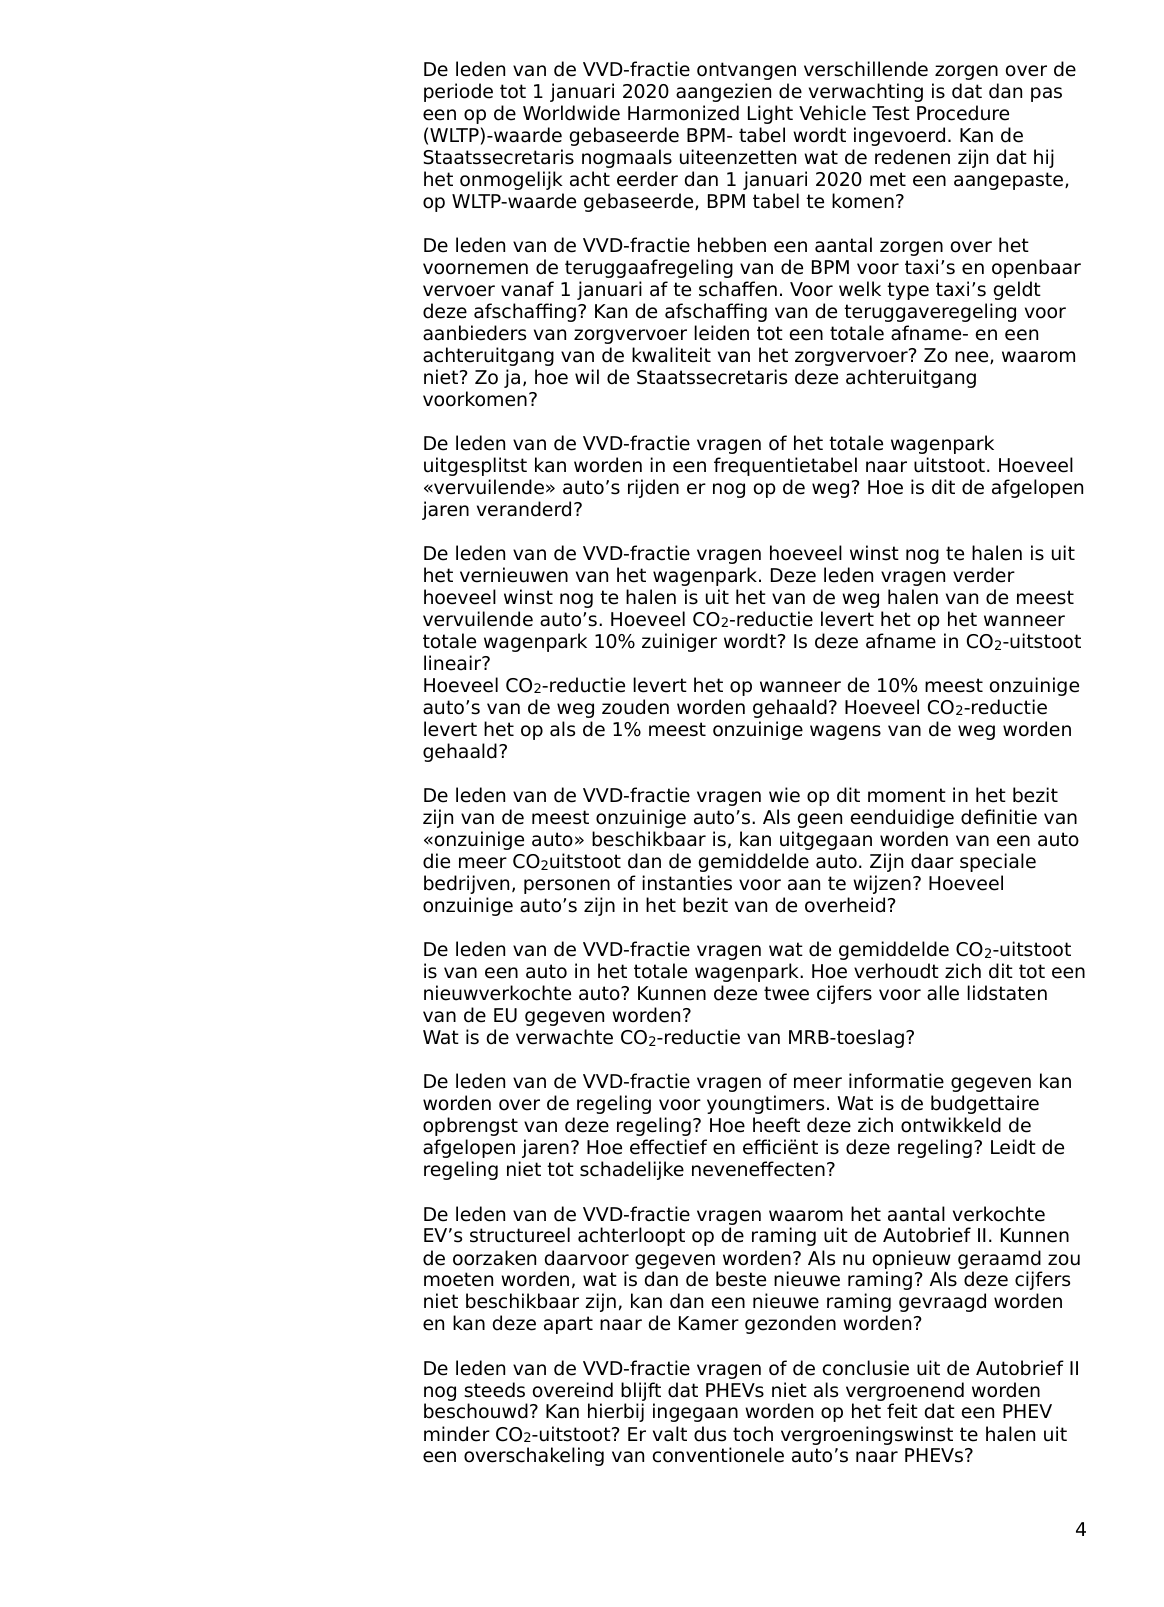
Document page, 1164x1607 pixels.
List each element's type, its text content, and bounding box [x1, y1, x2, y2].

text De leden van de VVD-fractie vragen of de conclusie uit de Autobrief II nog steeds overeind blijft dat PHEVs niet als vergroenend worden beschouwd? Kan hierbij ingegaan worden op het feit dat een PHEV minder CO2-uitstoot? Er valt dus toch vergroeningswinst te halen uit een overschakeling van conventionele auto’s naar PHEVs? [422, 1357, 1087, 1467]
text De leden van de VVD-fractie vragen wat de gemiddelde CO2-uitstoot is van een auto in het totale wagenpark. Hoe verhoudt zich dit tot een nieuwverkochte auto? Kunnen deze twee cijfers voor alle lidstaten van de EU gegeven worden? [422, 939, 1087, 1027]
text De leden van de VVD-fractie ontvangen verschillende zorgen over de periode tot 1 januari 2020 aangezien de verwachting is dat dan pas een op de Worldwide Harmonized Light Vehicle Test Procedure (WLTP)-waarde gebaseerde BPM- tabel wordt ingevoerd. Kan de Staatssecretaris nogmaals uiteenzetten wat de redenen zijn dat hij het onmogelijk acht eerder dan 1 januari 2020 met een aangepaste, op WLTP-waarde gebaseerde, BPM tabel te komen? [422, 59, 1087, 213]
text De leden van de VVD-fractie vragen of meer informatie gegeven kan worden over de regeling voor youngtimers. Wat is de budgettaire opbrengst van deze regeling? Hoe heeft deze zich ontwikkeld de afgelopen jaren? Hoe effectief en efficiënt is deze regeling? Leidt de regeling niet tot schadelijke neveneffecten? [422, 1071, 1087, 1181]
text De leden van de VVD-fractie vragen wie op dit moment in het bezit zijn van de meest onzuinige auto’s. Als geen eenduidige definitie van «onzuinige auto» beschikbaar is, kan uitgegaan worden van een auto die meer CO2uitstoot dan de gemiddelde auto. Zijn daar speciale bedrijven, personen of instanties voor aan te wijzen? Hoeveel onzuinige auto’s zijn in het bezit van de overheid? [422, 785, 1087, 917]
text Wat is de verwachte CO2-reductie van MRB-toeslag? [422, 1027, 1087, 1049]
text De leden van de VVD-fractie vragen of het totale wagenpark uitgesplitst kan worden in een frequentietabel naar uitstoot. Hoeveel «vervuilende» auto’s rijden er nog op de weg? Hoe is dit de afgelopen jaren veranderd? [422, 433, 1087, 521]
text De leden van de VVD-fractie hebben een aantal zorgen over het voornemen de teruggaafregeling van de BPM voor taxi’s en openbaar vervoer vanaf 1 januari af te schaffen. Voor welk type taxi’s geldt deze afschaffing? Kan de afschaffing van de teruggaveregeling voor aanbieders van zorgvervoer leiden tot een totale afname- en een achteruitgang van de kwaliteit van het zorgvervoer? Zo nee, waarom niet? Zo ja, hoe wil de Staatssecretaris deze achteruitgang voorkomen? [422, 235, 1087, 411]
text De leden van de VVD-fractie vragen waarom het aantal verkochte EV’s structureel achterloopt op de raming uit de Autobrief II. Kunnen de oorzaken daarvoor gegeven worden? Als nu opnieuw geraamd zou moeten worden, wat is dan de beste nieuwe raming? Als deze cijfers niet beschikbaar zijn, kan dan een nieuwe raming gevraagd worden en kan deze apart naar de Kamer gezonden worden? [422, 1203, 1087, 1335]
text De leden van de VVD-fractie vragen hoeveel winst nog te halen is uit het vernieuwen van het wagenpark. Deze leden vragen verder hoeveel winst nog te halen is uit het van de weg halen van de meest vervuilende auto’s. Hoeveel CO2-reductie levert het op het wanneer totale wagenpark 10% zuiniger wordt? Is deze afname in CO2-uitstoot lineair? [422, 543, 1087, 675]
text Hoeveel CO2-reductie levert het op wanneer de 10% meest onzuinige auto’s van de weg zouden worden gehaald? Hoeveel CO2-reductie levert het op als de 1% meest onzuinige wagens van de weg worden gehaald? [422, 675, 1087, 763]
